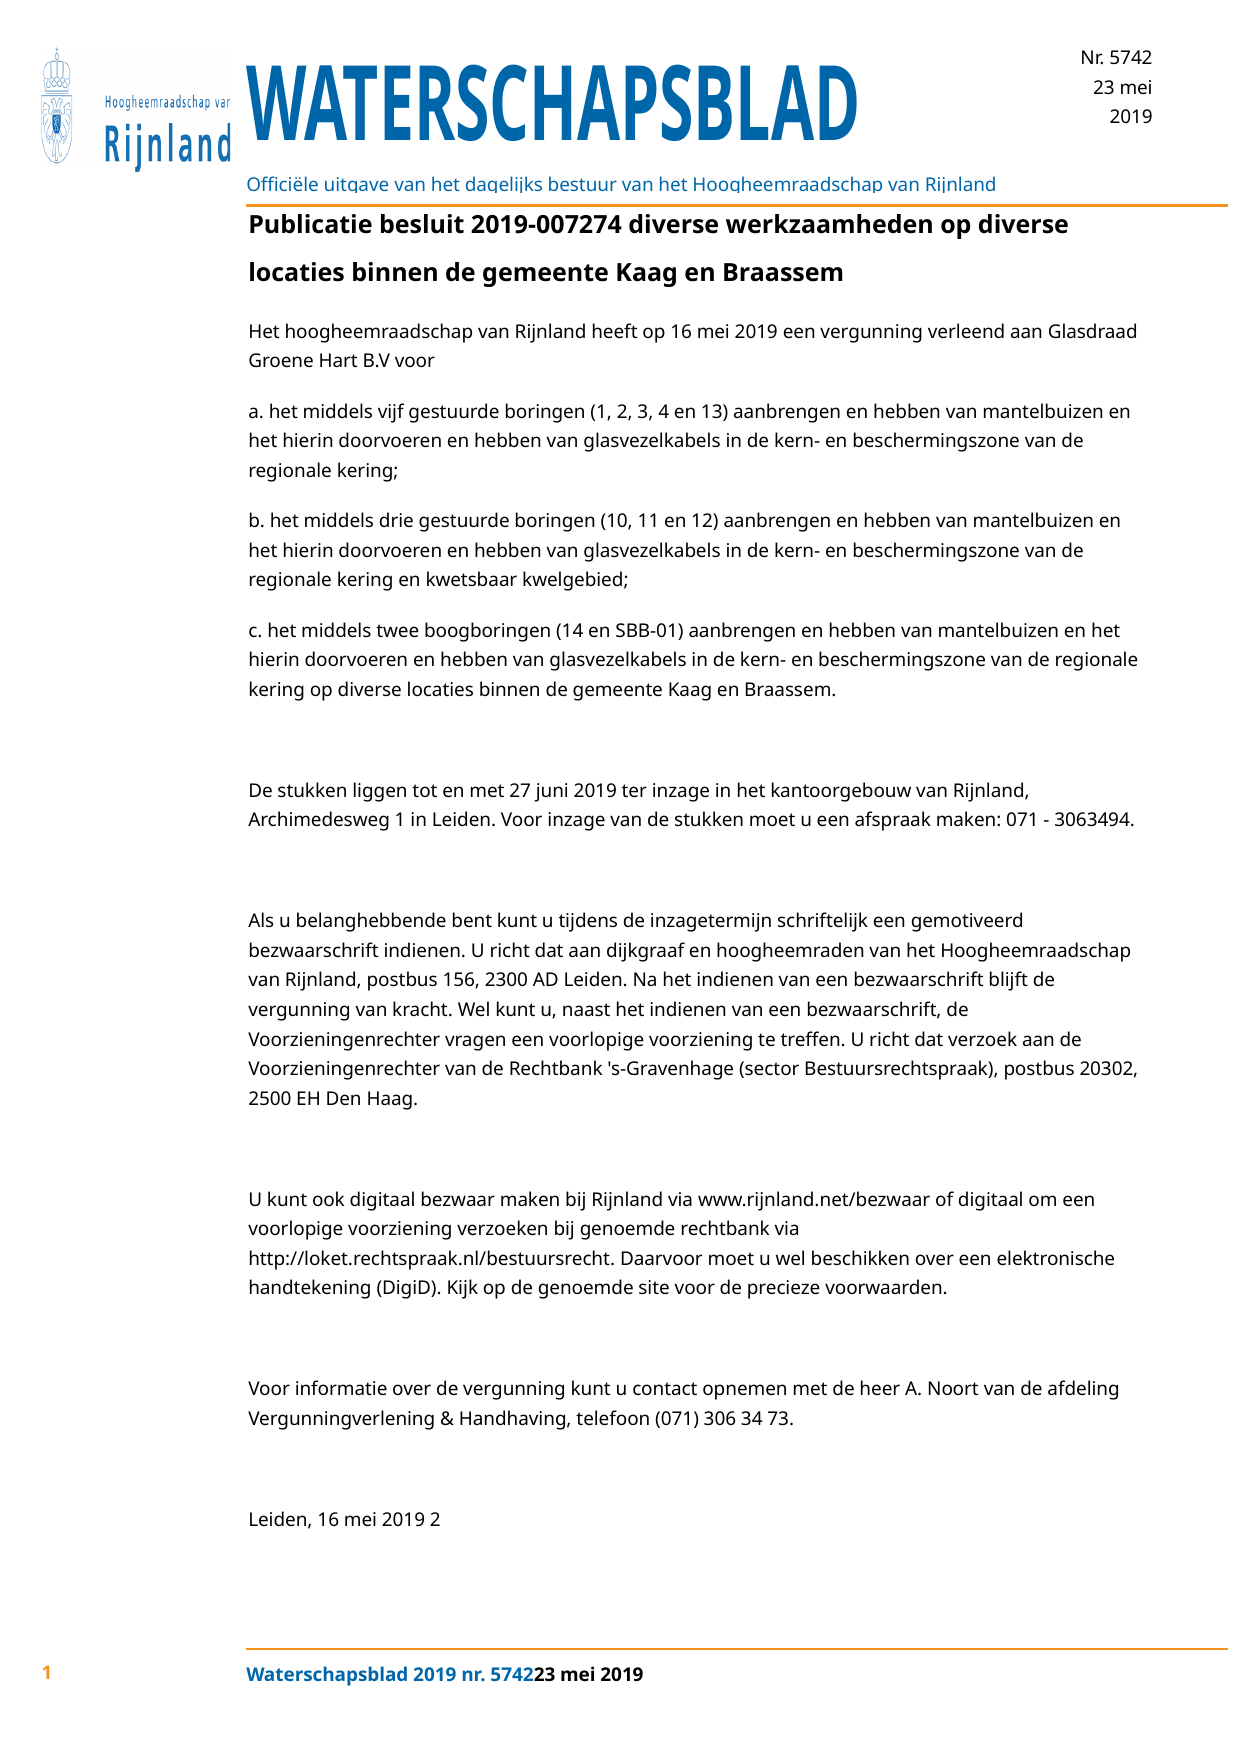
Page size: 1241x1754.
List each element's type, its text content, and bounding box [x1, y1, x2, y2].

text a. het middels vijf gestuurde boringen (1, 2, 3, 4 en 13) aanbrengen en hebben van mantelbuizen en het hierin doorvoeren en hebben van glasvezelkabels in de kern- en beschermingszone van de regionale kering; [248, 398, 1152, 483]
text Als u belanghebbende bent kunt u tijdens de inzagetermijn schriftelijk een gemotiveerd bezwaarschrift indienen. U richt dat aan dijkgraaf en hoogheemraden van het Hoogheemraadschap van Rijnland, postbus 156, 2300 AD Leiden. Na het indienen van een bezwaarschrift blijft de vergunning van kracht. Wel kunt u, naast het indienen van een bezwaarschrift, de Voorzieningenrechter vragen een voorlopige voorziening te treffen. U richt dat verzoek aan de Voorzieningenrechter van de Rechtbank 's-Gravenhage (sector Bestuursrechtspraak), postbus 20302, 2500 EH Den Haag. [248, 907, 1152, 1111]
text b. het middels drie gestuurde boringen (10, 11 en 12) aanbrengen en hebben van mantelbuizen en het hierin doorvoeren en hebben van glasvezelkabels in de kern- en beschermingszone van de regionale kering en kwetsbaar kwelgebied; [248, 507, 1152, 592]
text Voor informatie over de vergunning kunt u contact opnemen met de heer A. Noort van de afdeling Vergunningverlening & Handhaving, telefoon (071) 306 34 73. [248, 1375, 1152, 1431]
text Het hoogheemraadschap van Rijnland heeft op 16 mei 2019 een vergunning verleend aan Glasdraad Groene Hart B.V voor [248, 318, 1152, 373]
text Leiden, 16 mei 2019 2 [248, 1506, 1152, 1532]
text U kunt ook digitaal bezwaar maken bij Rijnland via www.rijnland.net/bezwaar of digitaal om een voorlopige voorziening verzoeken bij genoemde rechtbank via http://loket.rechtspraak.nl/bestuursrecht. Daarvoor moet u wel beschikken over een elektronische handtekening (DigiD). Kijk op de genoemde site voor de precieze voorwaarden. [248, 1186, 1152, 1300]
text c. het middels twee boogboringen (14 en SBB-01) aanbrengen en hebben van mantelbuizen en het hierin doorvoeren en hebben van glasvezelkabels in de kern- en beschermingszone van de regionale kering op diverse locaties binnen de gemeente Kaag en Braassem. [248, 617, 1152, 702]
text De stukken liggen tot en met 27 juni 2019 ter inzage in het kantoorgebouw van Rijnland, Archimedesweg 1 in Leiden. Voor inzage van de stukken moet u een afspraak maken: 071 - 3063494. [248, 777, 1152, 832]
text Publicatie besluit 2019-007274 diverse werkzaamheden op diverse locaties binnen de gemeente Kaag en Braassem [248, 207, 1152, 288]
picture [41, 47, 231, 172]
